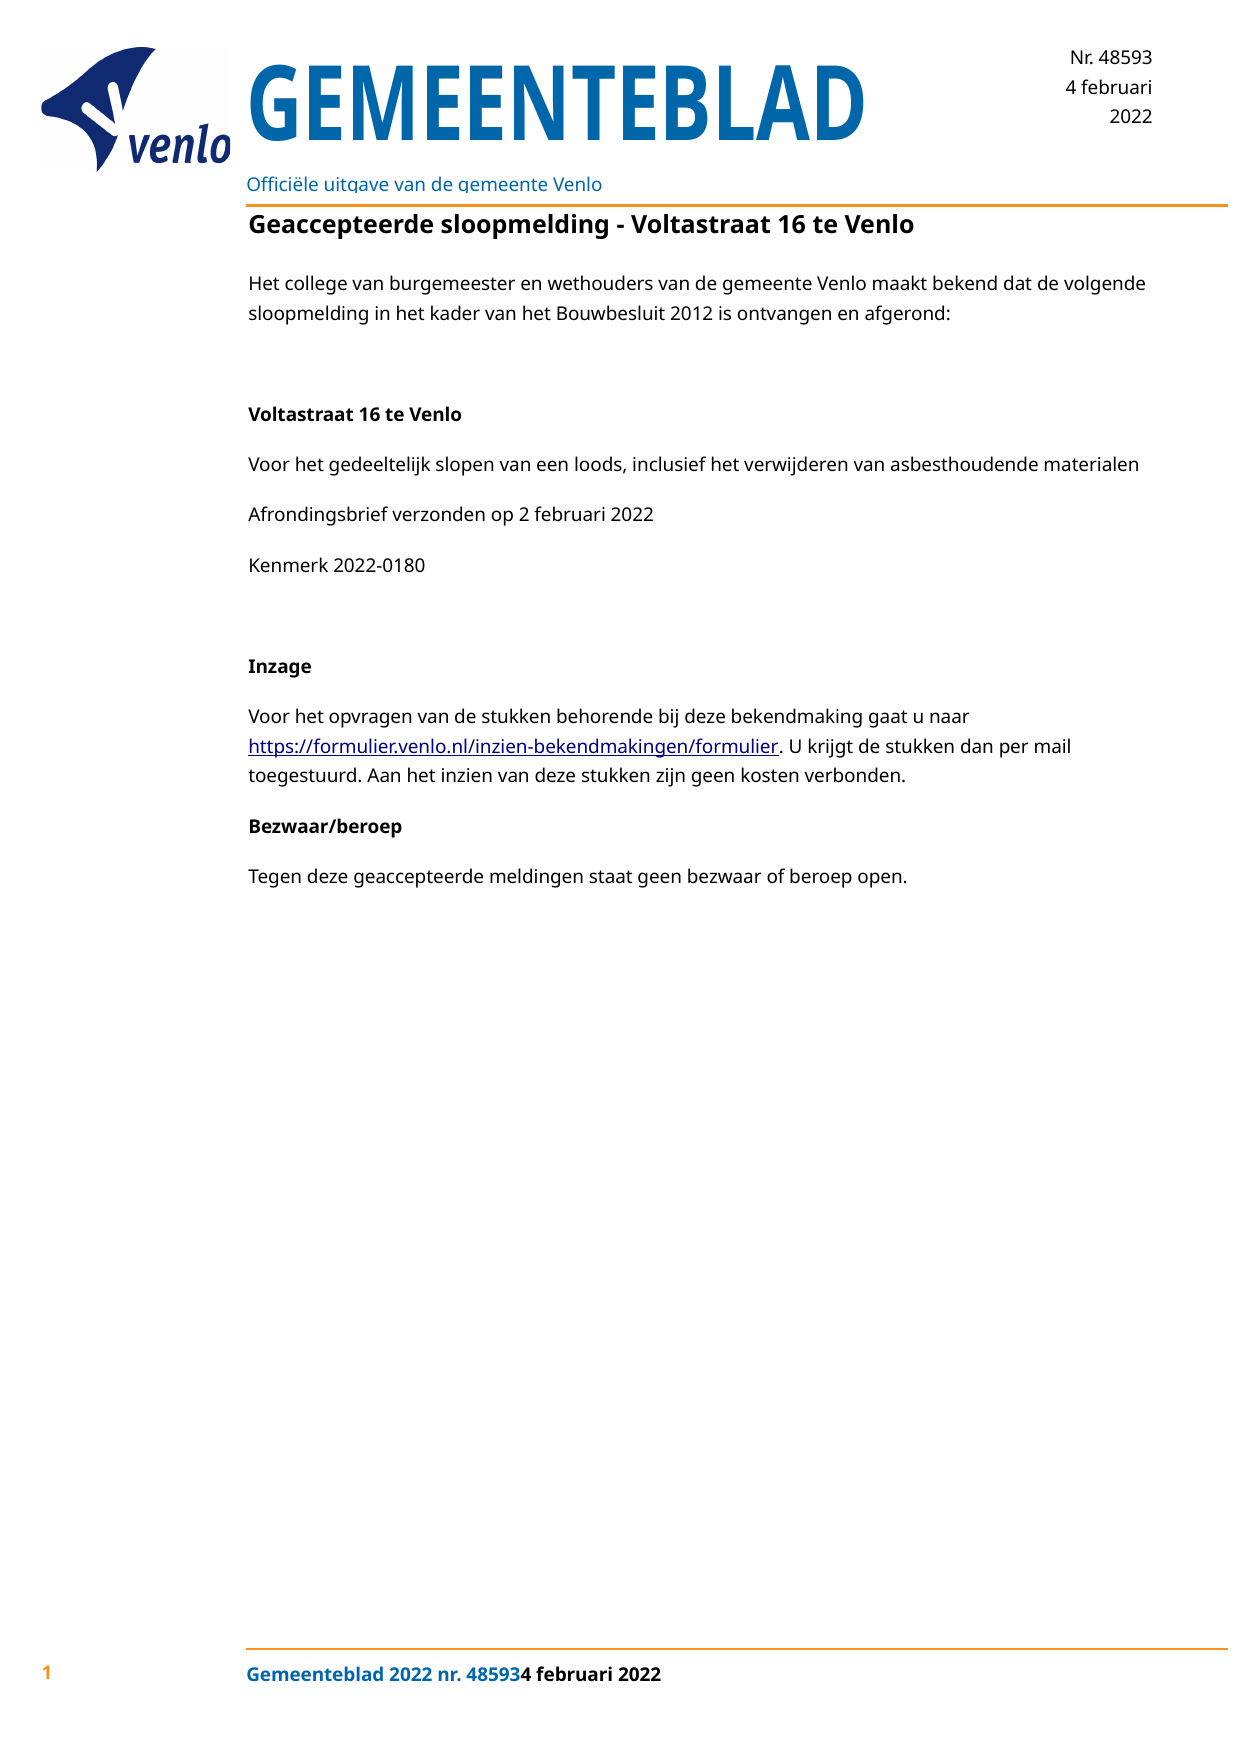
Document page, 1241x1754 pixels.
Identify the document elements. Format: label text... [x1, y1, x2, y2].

picture [41, 47, 231, 172]
text Afrondingsbrief verzonden op 2 februari 2022 [248, 502, 1152, 527]
text Kenmerk 2022-0180 [248, 552, 1152, 578]
text Geaccepteerde sloopmelding - Voltastraat 16 te Venlo [248, 207, 1152, 241]
text Het college van burgemeester en wethouders van de gemeente Venlo maakt bekend dat de volgende sloopmelding in het kader van het Bouwbesluit 2012 is ontvangen en afgerond: [248, 270, 1152, 326]
text Voor het gedeeltelijk slopen van een loods, inclusief het verwijderen van asbesthoudende materialen [248, 451, 1152, 477]
text Voor het opvragen van de stukken behorende bij deze bekendmaking gaat u naar https://formulier.venlo.nl/inzien-bekendmakingen/formulier. U krijgt de stukken dan per mail toegestuurd. Aan het inzien van deze stukken zijn geen kosten verbonden. [248, 703, 1152, 788]
text Voltastraat 16 te Venlo [248, 401, 1152, 426]
text Tegen deze geaccepteerde meldingen staat geen bezwaar of beroep open. [248, 863, 1152, 889]
text Inzage [248, 653, 1152, 678]
text Bezwaar/beroep [248, 813, 1152, 838]
